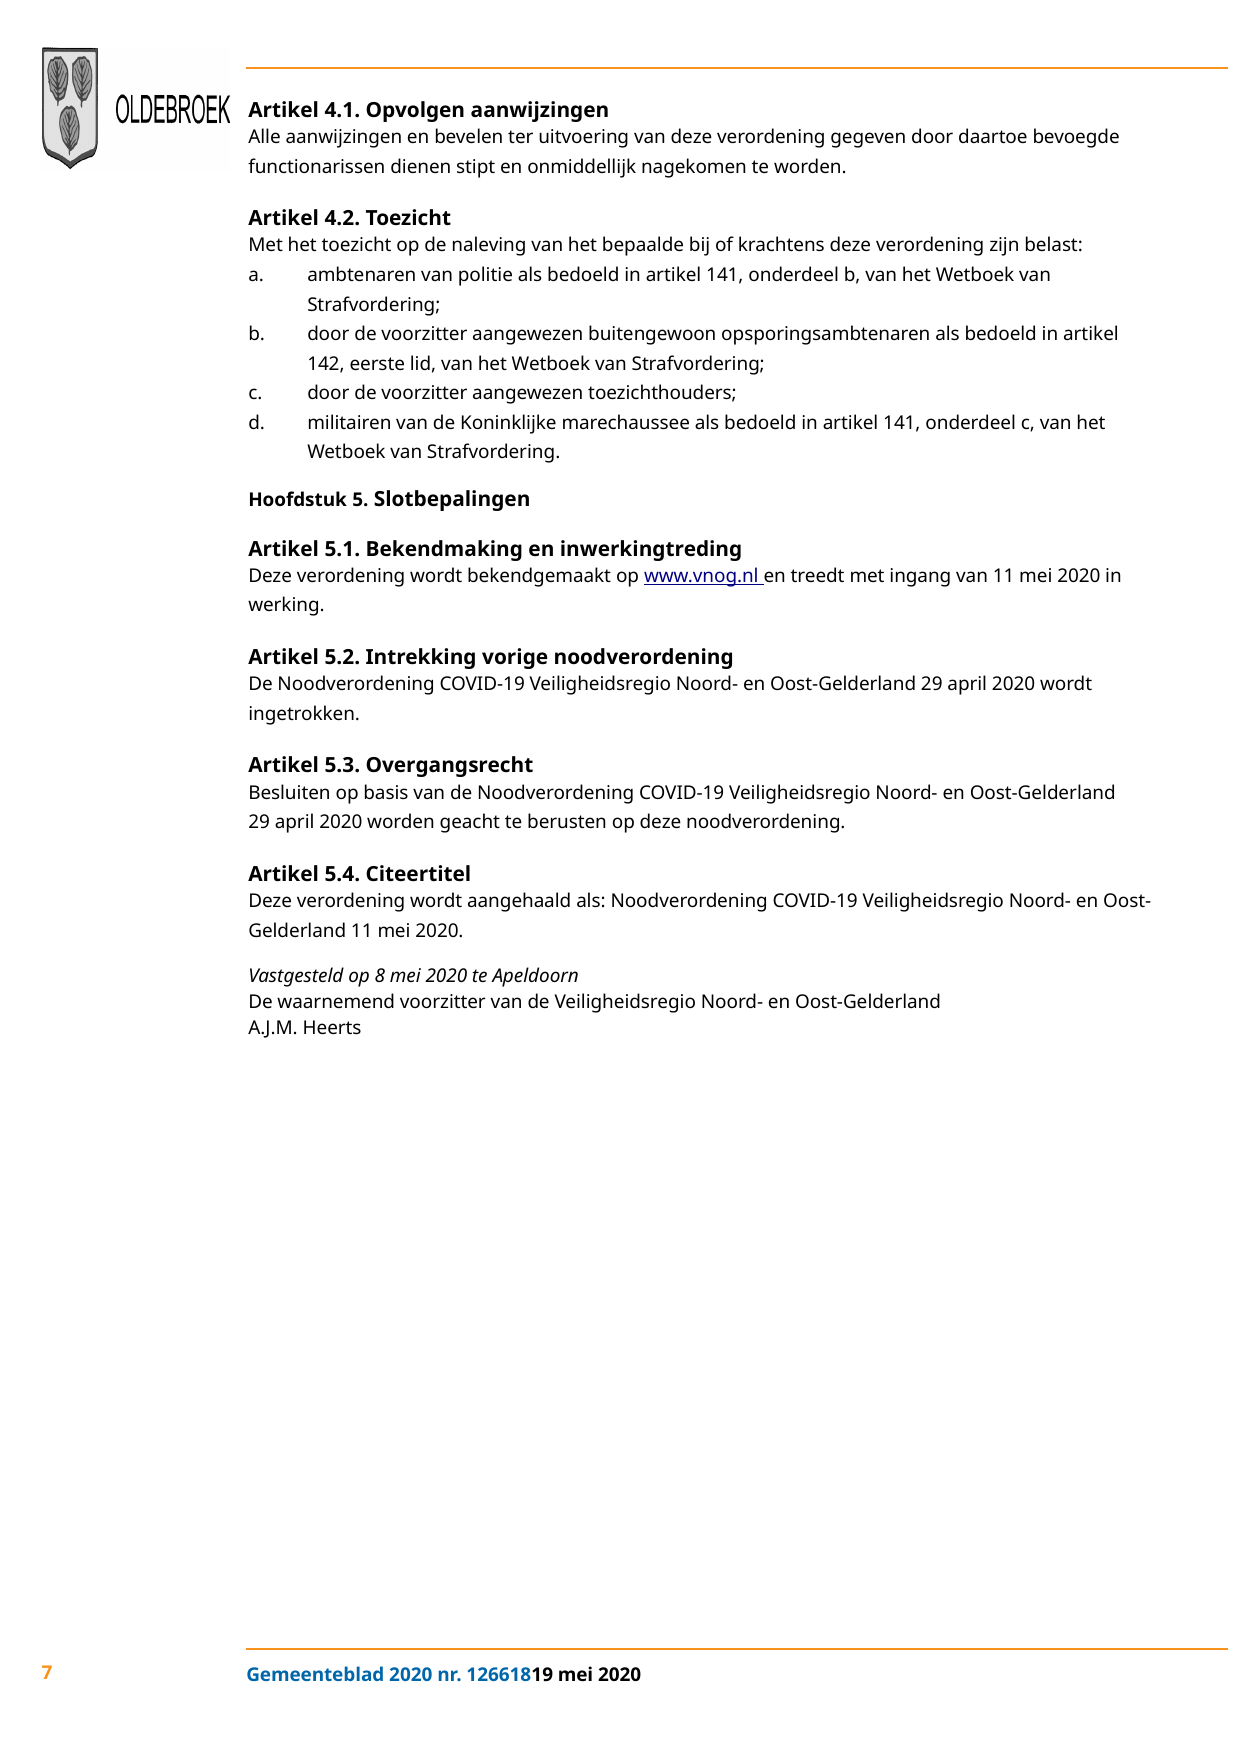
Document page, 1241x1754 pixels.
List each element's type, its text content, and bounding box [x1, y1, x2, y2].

text Besluiten op basis van de Noodverordening COVID-19 Veiligheidsregio Noord- en Oost-Gelderland 29 april 2020 worden geacht te berusten op deze noodverordening. [248, 779, 1152, 834]
text Alle aanwijzingen en bevelen ter uitvoering van deze verordening gegeven door daartoe bevoegde functionarissen dienen stipt en onmiddellijk nagekomen te worden. [248, 123, 1152, 178]
list door de voorzitter aangewezen toezichthouders; [248, 379, 1152, 405]
text Artikel 4.1. Opvolgen aanwijzingen [248, 95, 1152, 123]
text Artikel 5.2. Intrekking vorige noodverordening [248, 642, 1152, 671]
text Vastgesteld op 8 mei 2020 te Apeldoorn [248, 963, 1152, 988]
text Artikel 4.2. Toezicht [248, 203, 1152, 232]
text De Noodverordening COVID-19 Veiligheidsregio Noord- en Oost-Gelderland 29 april 2020 wordt ingetrokken. [248, 671, 1152, 726]
text Deze verordening wordt aangehaald als: Noodverordening COVID-19 Veiligheidsregio Noord- en Oost-Gelderland 11 mei 2020. [248, 887, 1152, 943]
list door de voorzitter aangewezen buitengewoon opsporingsambtenaren als bedoeld in artikel 142, eerste lid, van het Wetboek van Strafvordering; [248, 320, 1152, 376]
list ambtenaren van politie als bedoeld in artikel 141, onderdeel b, van het Wetboek van Strafvordering; [248, 261, 1152, 317]
list militairen van de Koninklijke marechaussee als bedoeld in artikel 141, onderdeel c, van het Wetboek van Strafvordering. [248, 409, 1152, 464]
text Artikel 5.4. Citeertitel [248, 859, 1152, 887]
text Met het toezicht op de naleving van het bepaalde bij of krachtens deze verordening zijn belast: [248, 232, 1152, 257]
text Deze verordening wordt bekendgemaakt op www.vnog.nl en treedt met ingang van 11 mei 2020 in werking. [248, 562, 1152, 617]
picture [41, 47, 231, 172]
text Hoofdstuk 5. Slotbepalingen [248, 484, 1152, 513]
text De waarnemend voorzitter van de Veiligheidsregio Noord- en Oost-Gelderland [248, 988, 1152, 1014]
text Artikel 5.1. Bekendmaking en inwerkingtreding [248, 534, 1152, 562]
text A.J.M. Heerts [248, 1014, 1152, 1040]
text Artikel 5.3. Overgangsrecht [248, 751, 1152, 779]
